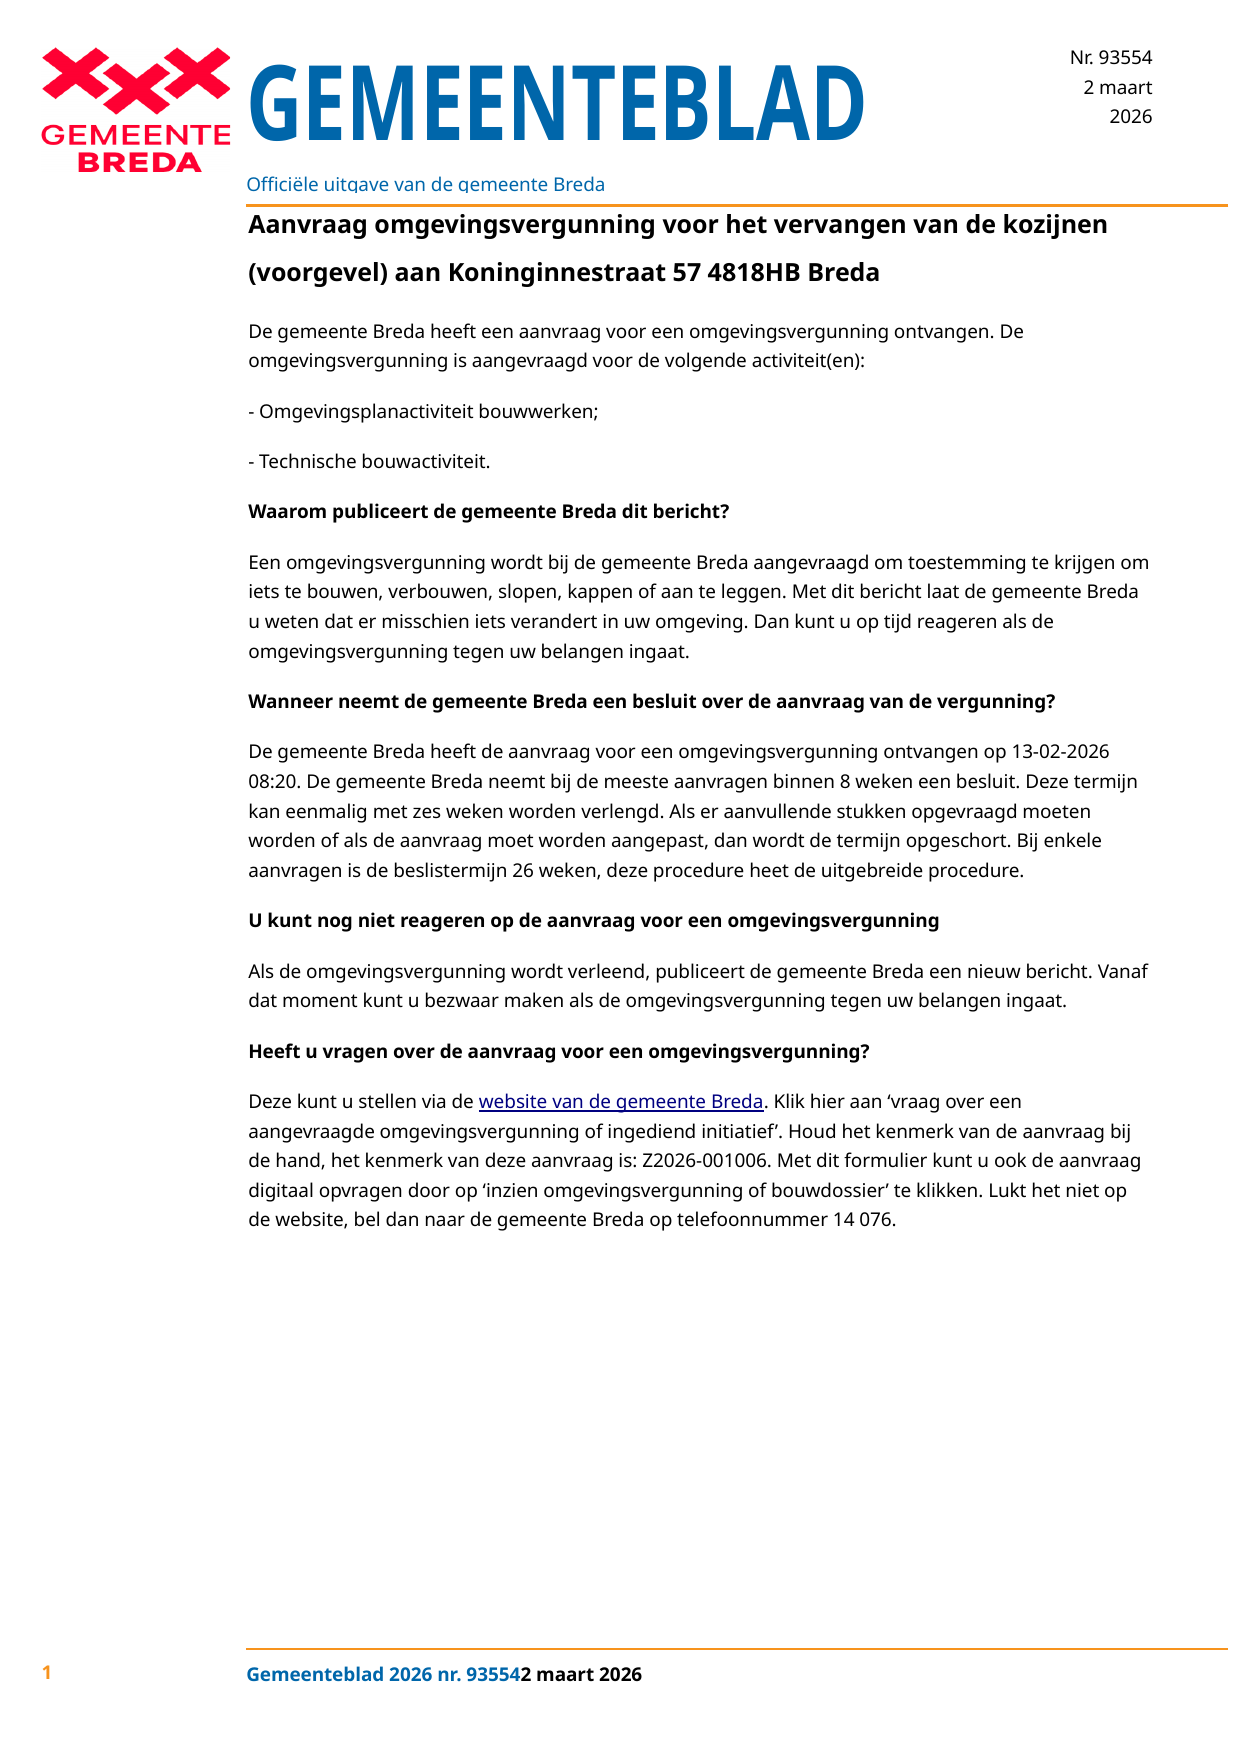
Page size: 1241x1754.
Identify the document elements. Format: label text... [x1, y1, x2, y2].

text - Technische bouwactiviteit. [248, 448, 1152, 474]
text De gemeente Breda heeft een aanvraag voor een omgevingsvergunning ontvangen. De omgevingsvergunning is aangevraagd voor de volgende activiteit(en): [248, 318, 1152, 373]
text U kunt nog niet reageren op de aanvraag voor een omgevingsvergunning [248, 907, 1152, 933]
text Waarom publiceert de gemeente Breda dit bericht? [248, 499, 1152, 524]
text Als de omgevingsvergunning wordt verleend, publiceert de gemeente Breda een nieuw bericht. Vanaf dat moment kunt u bezwaar maken als de omgevingsvergunning tegen uw belangen ingaat. [248, 958, 1152, 1013]
text Wanneer neemt de gemeente Breda een besluit over de aanvraag van de vergunning? [248, 688, 1152, 714]
text - Omgevingsplanactiviteit bouwwerken; [248, 398, 1152, 424]
text Een omgevingsvergunning wordt bij de gemeente Breda aangevraagd om toestemming te krijgen om iets te bouwen, verbouwen, slopen, kappen of aan te leggen. Met dit bericht laat de gemeente Breda u weten dat er misschien iets verandert in uw omgeving. Dan kunt u op tijd reageren als de omgevingsvergunning tegen uw belangen ingaat. [248, 549, 1152, 664]
text Deze kunt u stellen via de website van de gemeente Breda. Klik hier aan ‘vraag over een aangevraagde omgevingsvergunning of ingediend initiatief’. Houd het kenmerk van de aanvraag bij de hand, het kenmerk van deze aanvraag is: Z2026-001006. Met dit formulier kunt u ook de aanvraag digitaal opvragen door op ‘inzien omgevingsvergunning of bouwdossier’ te klikken. Lukt het niet op de website, bel dan naar de gemeente Breda op telefoonnummer 14 076. [248, 1088, 1152, 1232]
picture [41, 47, 231, 172]
text Heeft u vragen over de aanvraag voor een omgevingsvergunning? [248, 1038, 1152, 1064]
text Aanvraag omgevingsvergunning voor het vervangen van de kozijnen (voorgevel) aan Koninginnestraat 57 4818HB Breda [248, 207, 1152, 288]
text De gemeente Breda heeft de aanvraag voor een omgevingsvergunning ontvangen op 13-02-2026 08:20. De gemeente Breda neemt bij de meeste aanvragen binnen 8 weken een besluit. Deze termijn kan eenmalig met zes weken worden verlengd. Als er aanvullende stukken opgevraagd moeten worden of als de aanvraag moet worden aangepast, dan wordt de termijn opgeschort. Bij enkele aanvragen is de beslistermijn 26 weken, deze procedure heet de uitgebreide procedure. [248, 739, 1152, 883]
